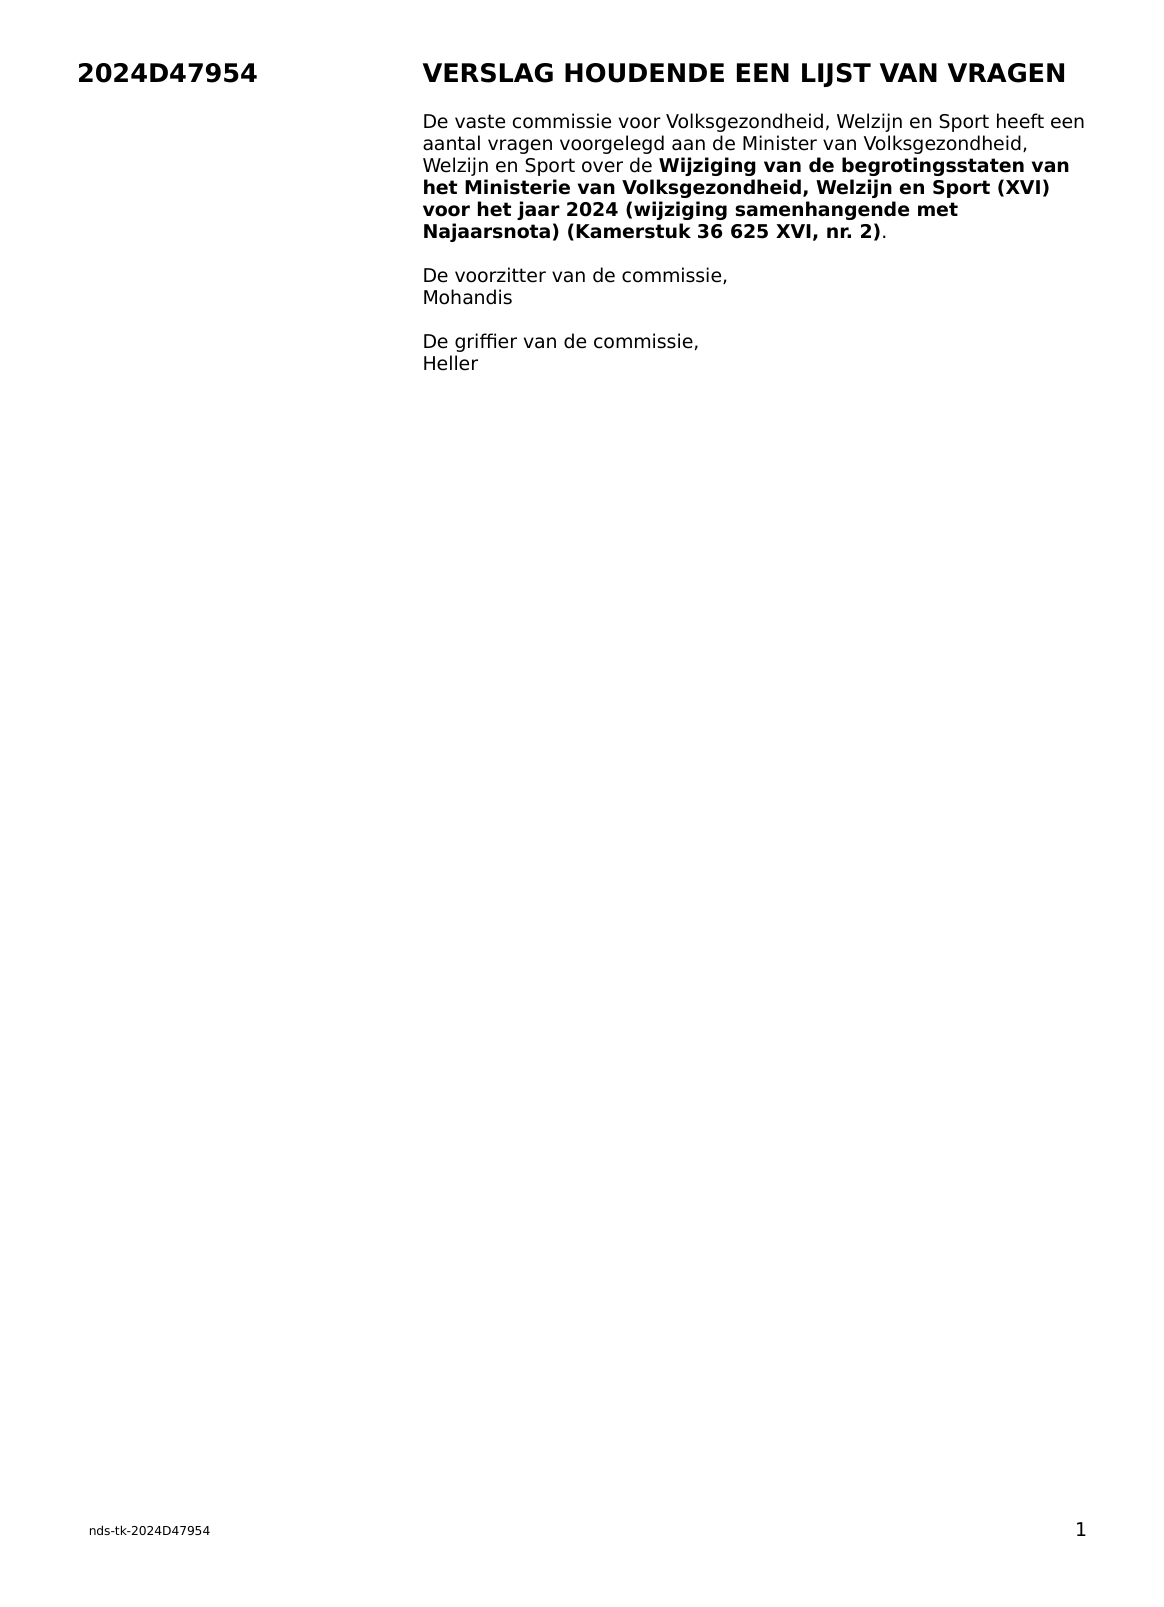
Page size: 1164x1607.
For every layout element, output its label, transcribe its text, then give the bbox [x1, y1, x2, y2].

text De vaste commissie voor Volksgezondheid, Welzijn en Sport heeft een aantal vragen voorgelegd aan de Minister van Volksgezondheid, Welzijn en Sport over de Wijziging van de begrotingsstaten van het Ministerie van Volksgezondheid, Welzijn en Sport (XVI) voor het jaar 2024 (wijziging samenhangende met Najaarsnota) (Kamerstuk 36 625 XVI, nr. 2). [422, 111, 1087, 243]
text Mohandis [422, 287, 1087, 309]
text De voorzitter van de commissie, [422, 265, 1087, 287]
text nds-tk-2024D47954 [88, 1524, 323, 1538]
text De griffier van de commissie, [422, 331, 1087, 353]
text 2024D47954 VERSLAG HOUDENDE EEN LIJST VAN VRAGEN [77, 59, 1087, 89]
text Heller [422, 353, 1087, 375]
